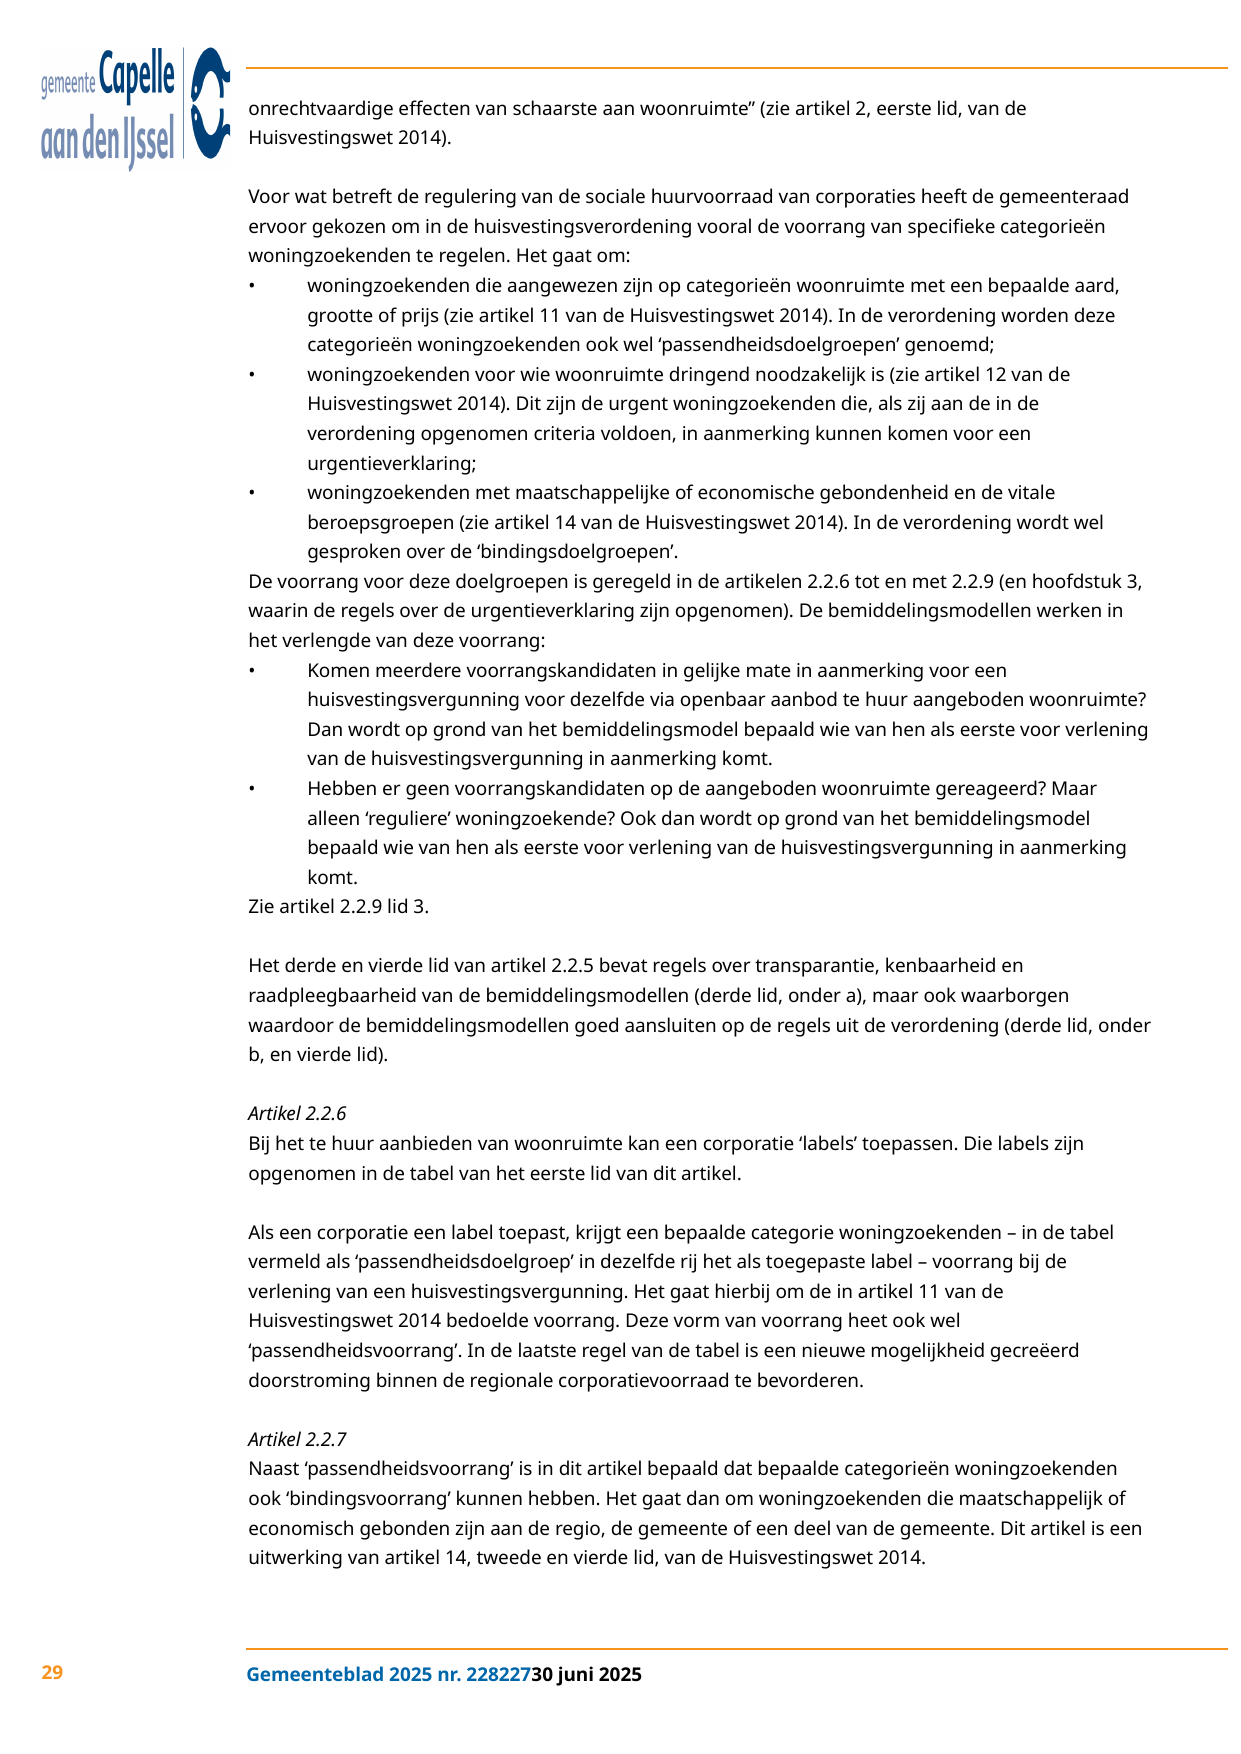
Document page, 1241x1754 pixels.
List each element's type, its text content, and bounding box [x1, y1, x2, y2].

list woningzoekenden met maatschappelijke of economische gebondenheid en de vitale beroepsgroepen (zie artikel 14 van de Huisvestingswet 2014). In de verordening wordt wel gesproken over de ‘bindingsdoelgroepen’. [248, 479, 1152, 564]
text Bij het te huur aanbieden van woonruimte kan een corporatie ‘labels’ toepassen. Die labels zijn opgenomen in de tabel van het eerste lid van dit artikel. [248, 1130, 1152, 1186]
text Het derde en vierde lid van artikel 2.2.5 bevat regels over transparantie, kenbaarheid en raadpleegbaarheid van de bemiddelingsmodellen (derde lid, onder a), maar ook waarborgen waardoor de bemiddelingsmodellen goed aansluiten op de regels uit de verordening (derde lid, onder b, en vierde lid). [248, 953, 1152, 1067]
text Voor wat betreft de regulering van de sociale huurvoorraad van corporaties heeft de gemeenteraad ervoor gekozen om in de huisvestingsverordening vooral de voorrang van specifieke categorieën woningzoekenden te regelen. Het gaat om: [248, 183, 1152, 268]
list Hebben er geen voorrangskandidaten op de aangeboden woonruimte gereageerd? Maar alleen ‘reguliere’ woningzoekende? Ook dan wordt op grond van het bemiddelingsmodel bepaald wie van hen als eerste voor verlening van de huisvestingsvergunning in aanmerking komt. [248, 775, 1152, 890]
list woningzoekenden die aangewezen zijn op categorieën woonruimte met een bepaalde aard, grootte of prijs (zie artikel 11 van de Huisvestingswet 2014). In de verordening worden deze categorieën woningzoekenden ook wel ‘passendheidsdoelgroepen’ genoemd; [248, 272, 1152, 357]
list Komen meerdere voorrangskandidaten in gelijke mate in aanmerking voor een huisvestingsvergunning voor dezelfde via openbaar aanbod te huur aangeboden woonruimte? Dan wordt op grond van het bemiddelingsmodel bepaald wie van hen als eerste voor verlening van de huisvestingsvergunning in aanmerking komt. [248, 657, 1152, 771]
picture [41, 47, 231, 172]
text onrechtvaardige effecten van schaarste aan woonruimte” (zie artikel 2, eerste lid, van de Huisvestingswet 2014). [248, 95, 1152, 150]
text Artikel 2.2.6 [248, 1101, 1152, 1126]
text Als een corporatie een label toepast, krijgt een bepaalde categorie woningzoekenden – in de tabel vermeld als ‘passendheidsdoelgroep’ in dezelfde rij het als toegepaste label – voorrang bij de verlening van een huisvestingsvergunning. Het gaat hierbij om de in artikel 11 van de Huisvestingswet 2014 bedoelde voorrang. Deze vorm van voorrang heet ook wel ‘passendheidsvoorrang’. In de laatste regel van de tabel is een nieuwe mogelijkheid gecreëerd doorstroming binnen de regionale corporatievoorraad te bevorderen. [248, 1219, 1152, 1393]
text Naast ‘passendheidsvoorrang’ is in dit artikel bepaald dat bepaalde categorieën woningzoekenden ook ‘bindingsvoorrang’ kunnen hebben. Het gaat dan om woningzoekenden die maatschappelijk of economisch gebonden zijn aan de regio, de gemeente of een deel van de gemeente. Dit artikel is een uitwerking van artikel 14, tweede en vierde lid, van de Huisvestingswet 2014. [248, 1456, 1152, 1570]
text De voorrang voor deze doelgroepen is geregeld in de artikelen 2.2.6 tot en met 2.2.9 (en hoofdstuk 3, waarin de regels over de urgentieverklaring zijn opgenomen). De bemiddelingsmodellen werken in het verlengde van deze voorrang: [248, 568, 1152, 653]
text Artikel 2.2.7 [248, 1426, 1152, 1452]
text Zie artikel 2.2.9 lid 3. [248, 893, 1152, 919]
list woningzoekenden voor wie woonruimte dringend noodzakelijk is (zie artikel 12 van de Huisvestingswet 2014). Dit zijn de urgent woningzoekenden die, als zij aan de in de verordening opgenomen criteria voldoen, in aanmerking kunnen komen voor een urgentieverklaring; [248, 361, 1152, 476]
